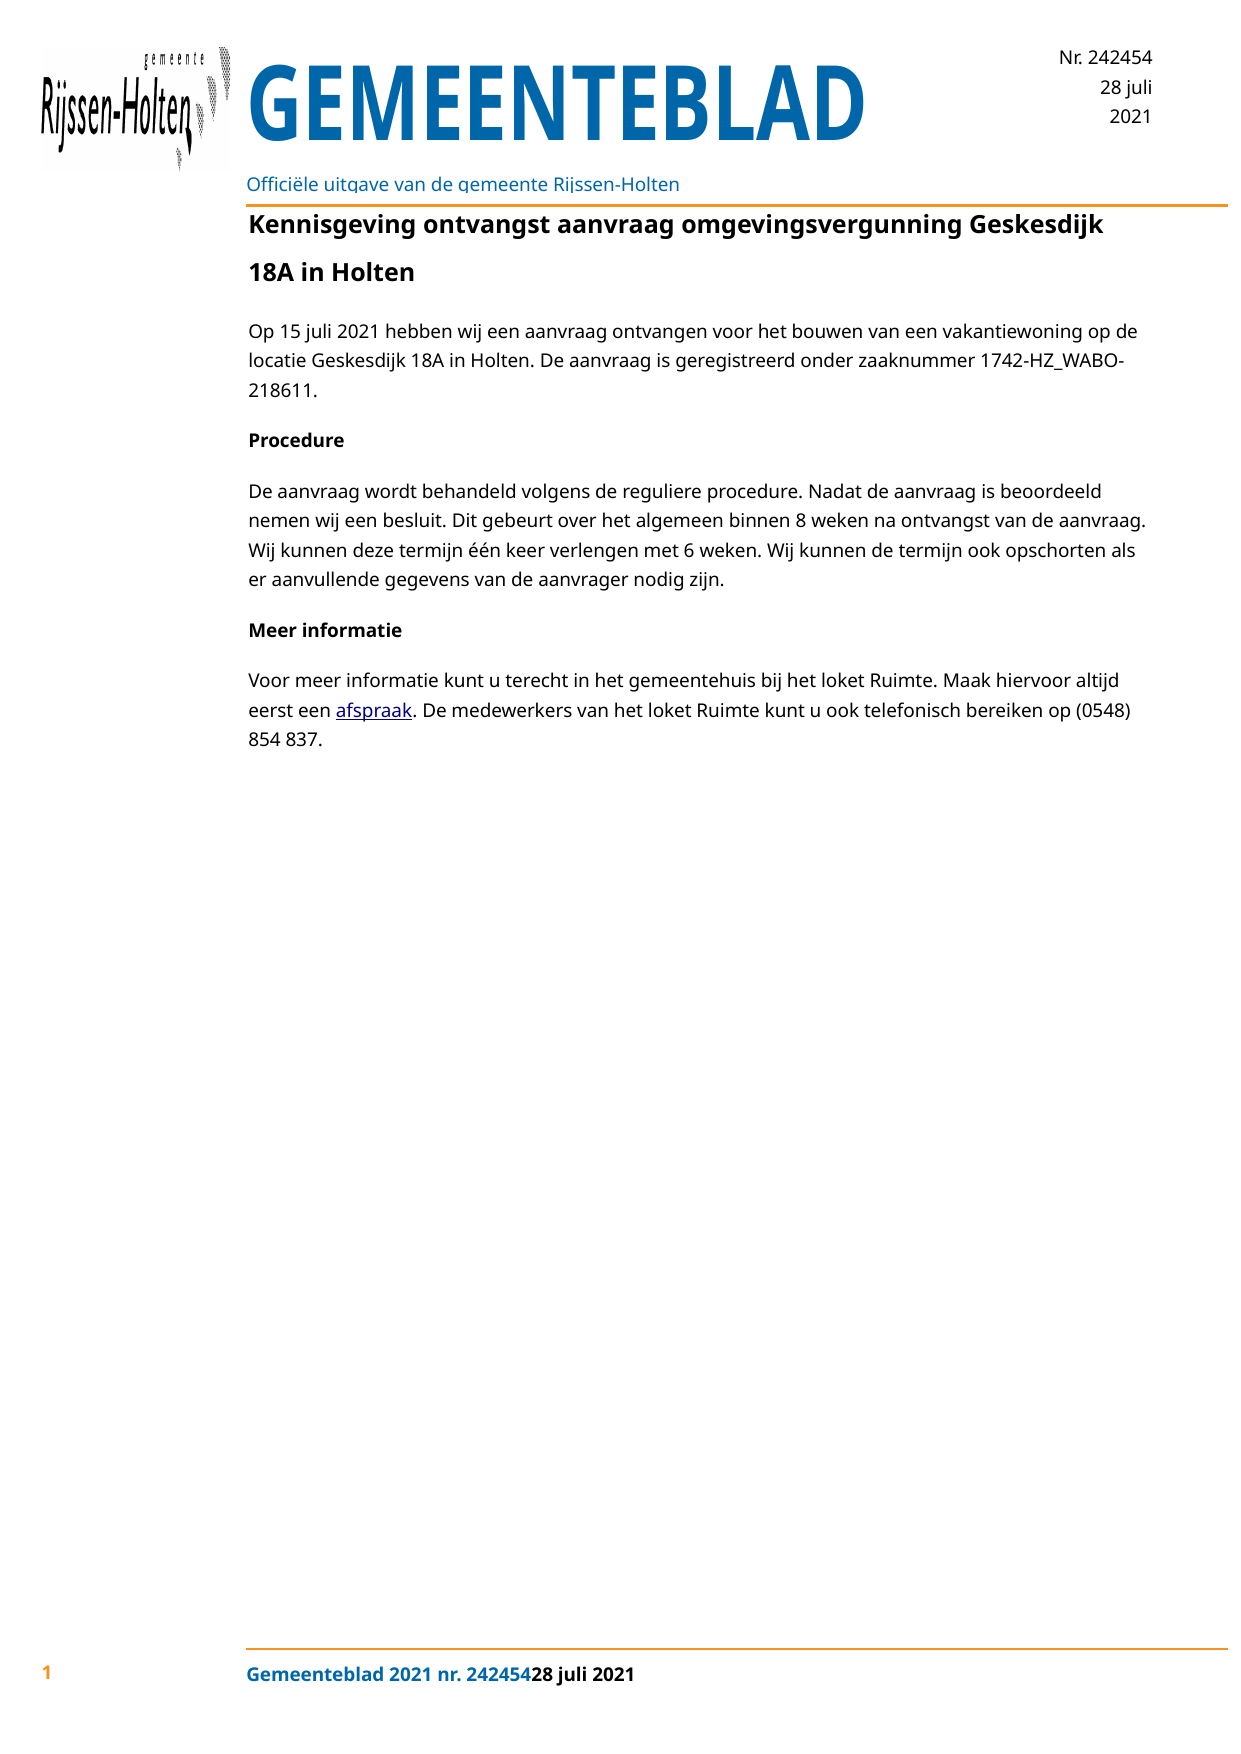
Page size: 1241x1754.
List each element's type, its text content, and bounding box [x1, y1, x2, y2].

text Op 15 juli 2021 hebben wij een aanvraag ontvangen voor het bouwen van een vakantiewoning op de locatie Geskesdijk 18A in Holten. De aanvraag is geregistreerd onder zaaknummer 1742-HZ_WABO-218611. [248, 318, 1152, 403]
text Procedure [248, 427, 1152, 453]
text Kennisgeving ontvangst aanvraag omgevingsvergunning Geskesdijk 18A in Holten [248, 207, 1152, 288]
text De aanvraag wordt behandeld volgens de reguliere procedure. Nadat de aanvraag is beoordeeld nemen wij een besluit. Dit gebeurt over het algemeen binnen 8 weken na ontvangst van de aanvraag. Wij kunnen deze termijn één keer verlengen met 6 weken. Wij kunnen de termijn ook opschorten als er aanvullende gegevens van de aanvrager nodig zijn. [248, 478, 1152, 592]
picture [41, 47, 231, 172]
text Voor meer informatie kunt u terecht in het gemeentehuis bij het loket Ruimte. Maak hiervoor altijd eerst een afspraak. De medewerkers van het loket Ruimte kunt u ook telefonisch bereiken op (0548) 854 837. [248, 667, 1152, 752]
text Meer informatie [248, 617, 1152, 643]
